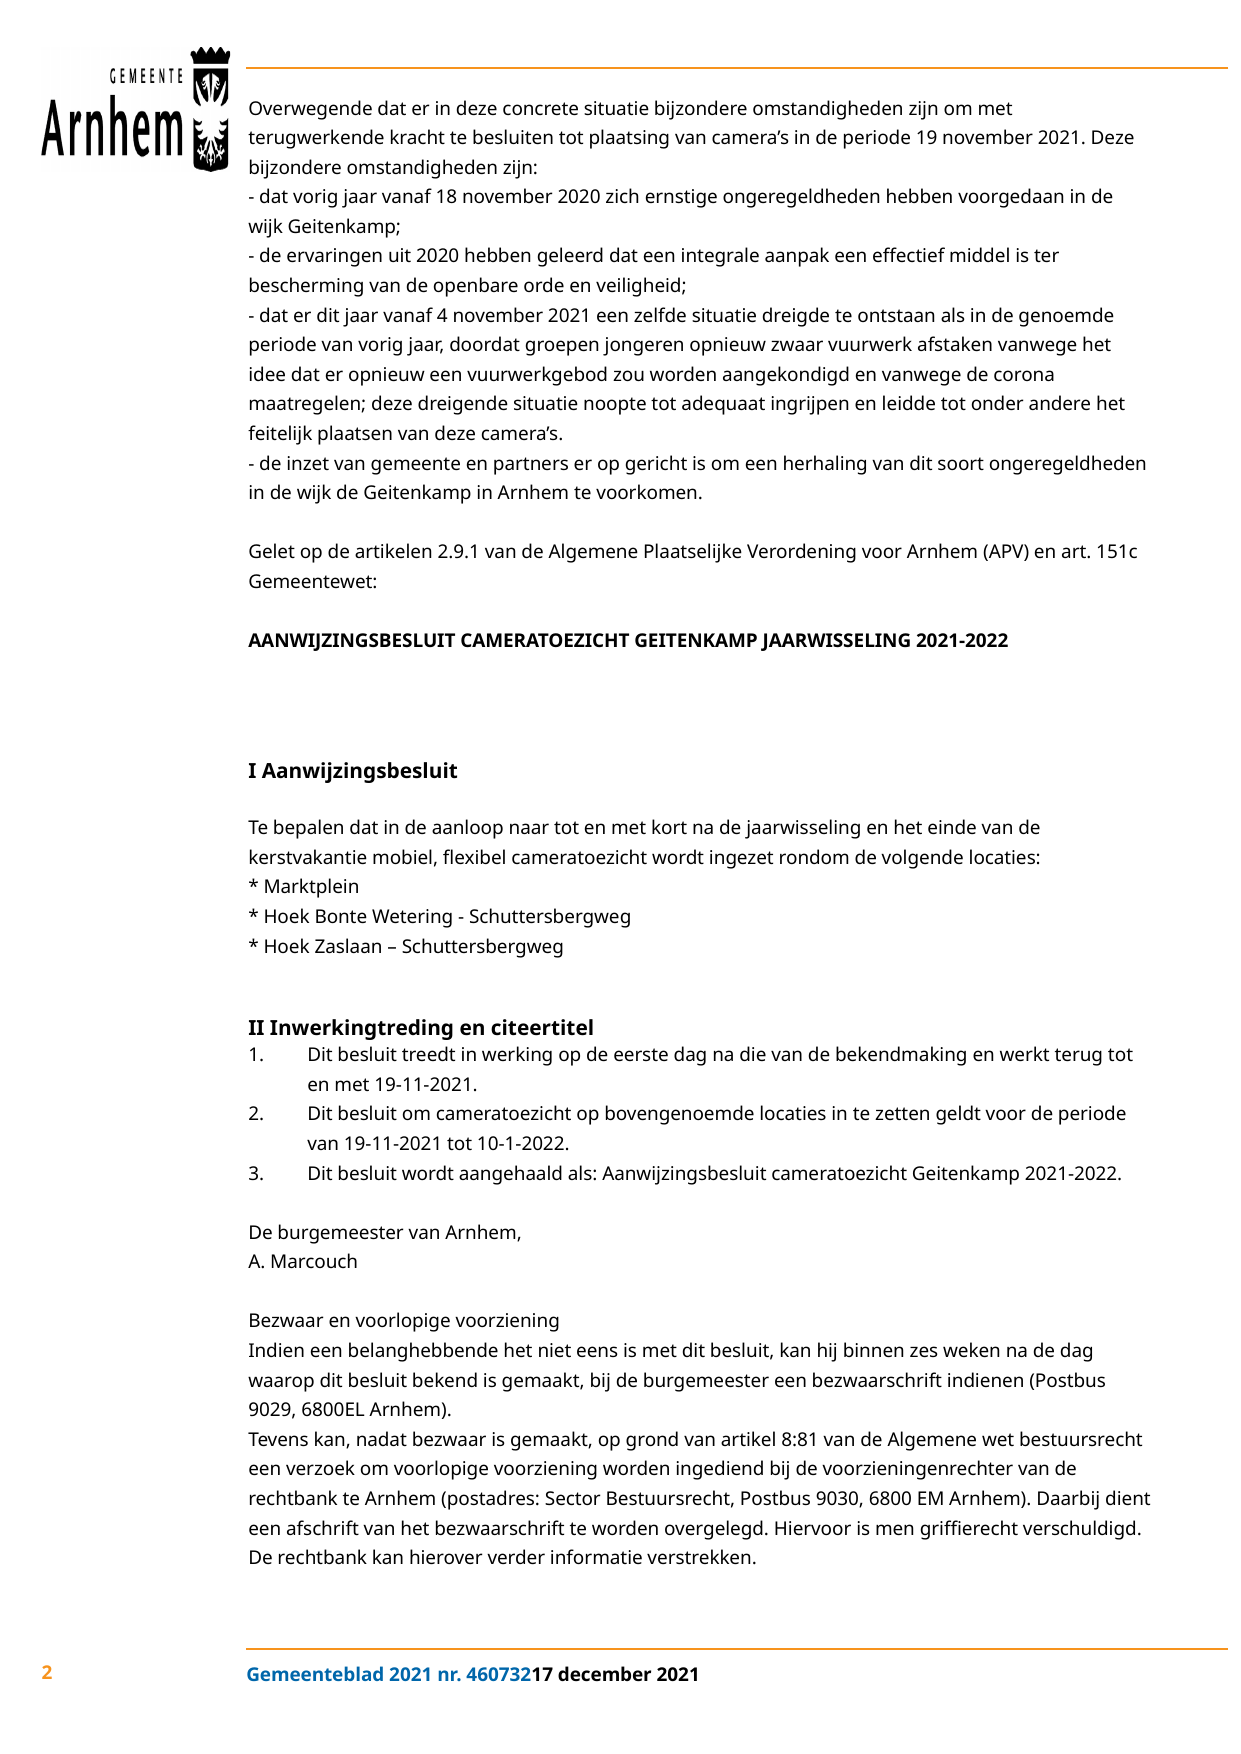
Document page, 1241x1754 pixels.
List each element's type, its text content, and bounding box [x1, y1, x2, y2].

text * Hoek Bonte Wetering - Schuttersbergweg [248, 903, 1152, 929]
list Dit besluit om cameratoezicht op bovengenoemde locaties in te zetten geldt voor de periode van 19-11-2021 tot 10-1-2022. [248, 1101, 1152, 1156]
list Dit besluit wordt aangehaald als: Aanwijzingsbesluit cameratoezicht Geitenkamp 2021-2022. [248, 1160, 1152, 1185]
text - de ervaringen uit 2020 hebben geleerd dat een integrale aanpak een effectief middel is ter bescherming van de openbare orde en veiligheid; [248, 243, 1152, 298]
text Overwegende dat er in deze concrete situatie bijzondere omstandigheden zijn om met terugwerkende kracht te besluiten tot plaatsing van camera’s in de periode 19 november 2021. Deze bijzondere omstandigheden zijn: [248, 95, 1152, 180]
text - de inzet van gemeente en partners er op gericht is om een herhaling van dit soort ongeregeldheden in de wijk de Geitenkamp in Arnhem te voorkomen. [248, 450, 1152, 505]
text * Hoek Zaslaan – Schuttersbergweg [248, 933, 1152, 959]
text I Aanwijzingsbesluit [248, 757, 1152, 785]
text A. Marcouch [248, 1248, 1152, 1274]
text II Inwerkingtreding en citeertitel [248, 1013, 1152, 1041]
text AANWIJZINGSBESLUIT CAMERATOEZICHT GEITENKAMP JAARWISSELING 2021-2022 [248, 627, 1152, 653]
text Bezwaar en voorlopige voorziening [248, 1308, 1152, 1333]
text - dat er dit jaar vanaf 4 november 2021 een zelfde situatie dreigde te ontstaan als in de genoemde periode van vorig jaar, doordat groepen jongeren opnieuw zwaar vuurwerk afstaken vanwege het idee dat er opnieuw een vuurwerkgebod zou worden aangekondigd en vanwege de corona maatregelen; deze dreigende situatie noopte tot adequaat ingrijpen en leidde tot onder andere het feitelijk plaatsen van deze camera’s. [248, 302, 1152, 446]
text De burgemeester van Arnhem, [248, 1219, 1152, 1244]
text Tevens kan, nadat bezwaar is gemaakt, op grond van artikel 8:81 van de Algemene wet bestuursrecht een verzoek om voorlopige voorziening worden ingediend bij de voorzieningenrechter van de rechtbank te Arnhem (postadres: Sector Bestuursrecht, Postbus 9030, 6800 EM Arnhem). Daarbij dient een afschrift van het bezwaarschrift te worden overgelegd. Hiervoor is men griffierecht verschuldigd. De rechtbank kan hierover verder informatie verstrekken. [248, 1426, 1152, 1570]
text Indien een belanghebbende het niet eens is met dit besluit, kan hij binnen zes weken na de dag waarop dit besluit bekend is gemaakt, bij de burgemeester een bezwaarschrift indienen (Postbus 9029, 6800EL Arnhem). [248, 1337, 1152, 1422]
picture [41, 47, 231, 172]
text Te bepalen dat in de aanloop naar tot en met kort na de jaarwisseling en het einde van de kerstvakantie mobiel, flexibel cameratoezicht wordt ingezet rondom de volgende locaties: [248, 814, 1152, 870]
list Dit besluit treedt in werking op de eerste dag na die van de bekendmaking en werkt terug tot en met 19-11-2021. [248, 1041, 1152, 1097]
text - dat vorig jaar vanaf 18 november 2020 zich ernstige ongeregeldheden hebben voorgedaan in de wijk Geitenkamp; [248, 183, 1152, 239]
text Gelet op de artikelen 2.9.1 van de Algemene Plaatselijke Verordening voor Arnhem (APV) en art. 151c Gemeentewet: [248, 538, 1152, 594]
text * Marktplein [248, 874, 1152, 899]
